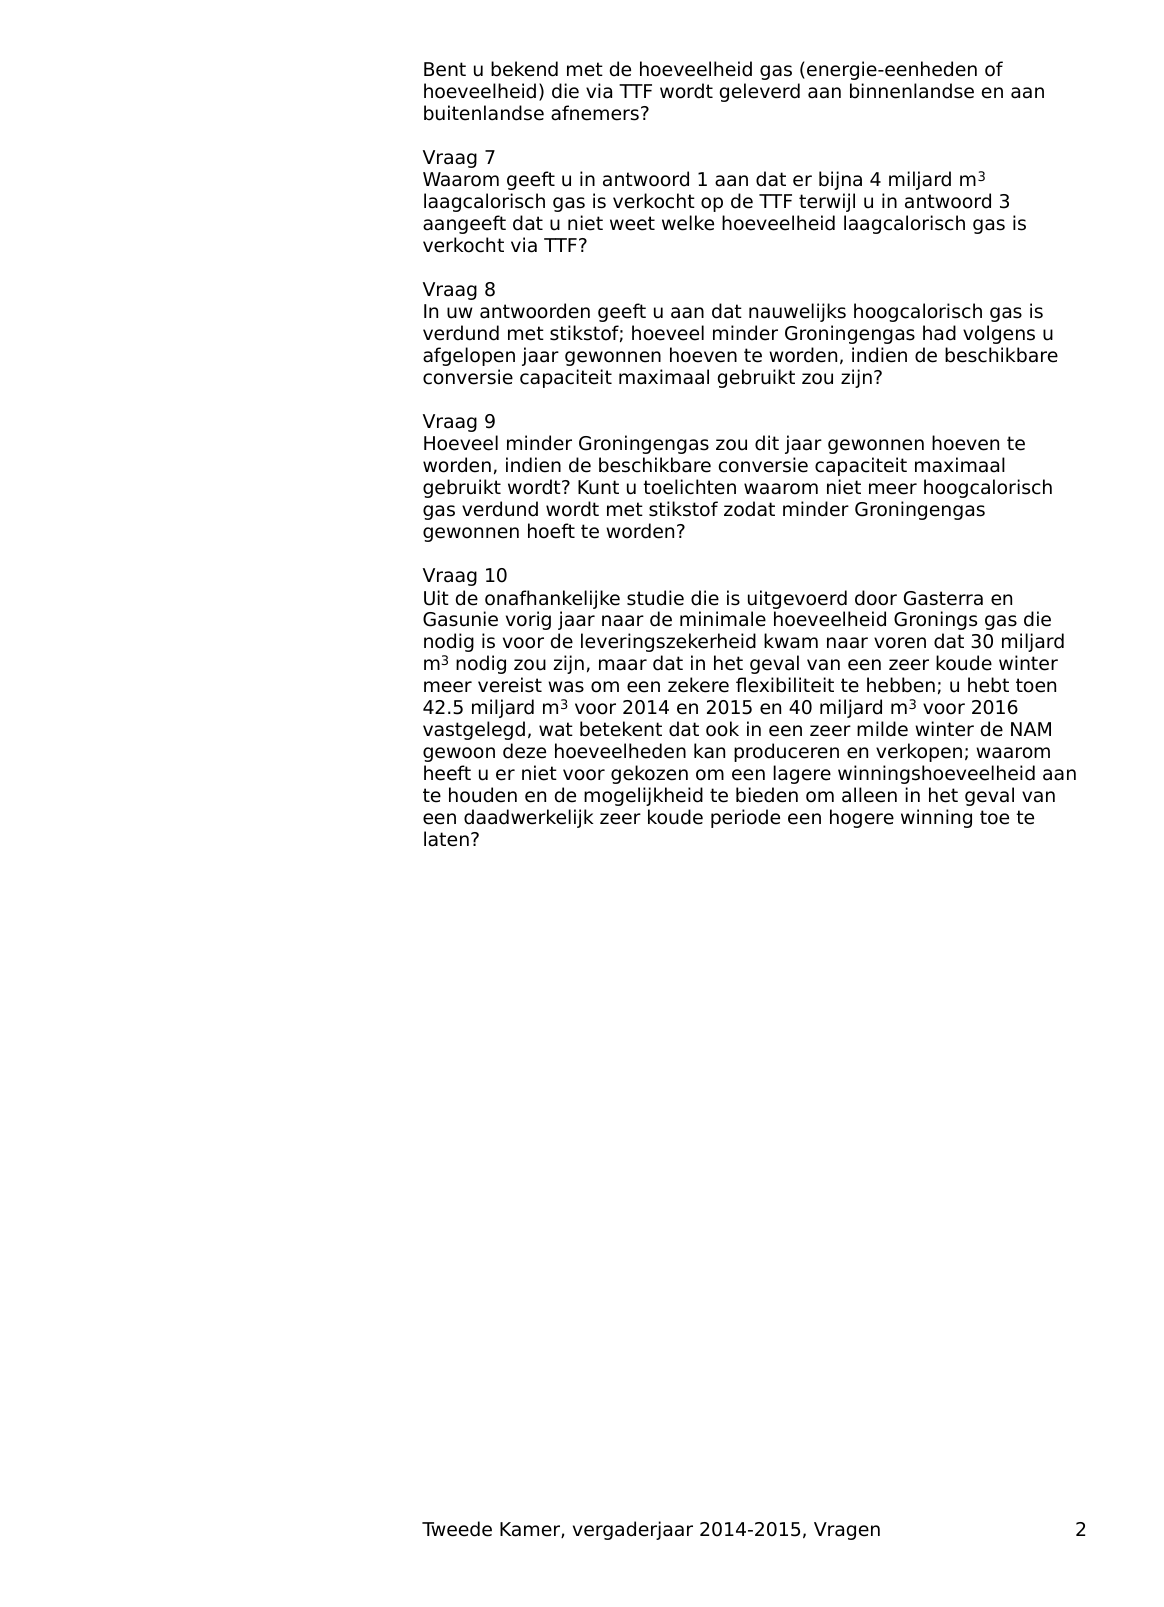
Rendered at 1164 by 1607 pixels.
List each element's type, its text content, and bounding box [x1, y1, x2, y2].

text Vraag 7 [422, 147, 1087, 169]
text Bent u bekend met de hoeveelheid gas (energie-eenheden of hoeveelheid) die via TTF wordt geleverd aan binnenlandse en aan buitenlandse afnemers? [422, 59, 1087, 125]
text Vraag 10 [422, 565, 1087, 587]
text Hoeveel minder Groningengas zou dit jaar gewonnen hoeven te worden, indien de beschikbare conversie capaciteit maximaal gebruikt wordt? Kunt u toelichten waarom niet meer hoogcalorisch gas verdund wordt met stikstof zodat minder Groningengas gewonnen hoeft te worden? [422, 433, 1087, 543]
text Vraag 9 [422, 411, 1087, 433]
text Uit de onafhankelijke studie die is uitgevoerd door Gasterra en Gasunie vorig jaar naar de minimale hoeveelheid Gronings gas die nodig is voor de leveringszekerheid kwam naar voren dat 30 miljard m3 nodig zou zijn, maar dat in het geval van een zeer koude winter meer vereist was om een zekere flexibiliteit te hebben; u hebt toen 42.5 miljard m3 voor 2014 en 2015 en 40 miljard m3 voor 2016 vastgelegd, wat betekent dat ook in een zeer milde winter de NAM gewoon deze hoeveelheden kan produceren en verkopen; waarom heeft u er niet voor gekozen om een lagere winningshoeveelheid aan te houden en de mogelijkheid te bieden om alleen in het geval van een daadwerkelijk zeer koude periode een hogere winning toe te laten? [422, 587, 1087, 851]
text Vraag 8 [422, 279, 1087, 301]
text In uw antwoorden geeft u aan dat nauwelijks hoogcalorisch gas is verdund met stikstof; hoeveel minder Groningengas had volgens u afgelopen jaar gewonnen hoeven te worden, indien de beschikbare conversie capaciteit maximaal gebruikt zou zijn? [422, 301, 1087, 389]
text Waarom geeft u in antwoord 1 aan dat er bijna 4 miljard m3 laagcalorisch gas is verkocht op de TTF terwijl u in antwoord 3 aangeeft dat u niet weet welke hoeveelheid laagcalorisch gas is verkocht via TTF? [422, 169, 1087, 257]
